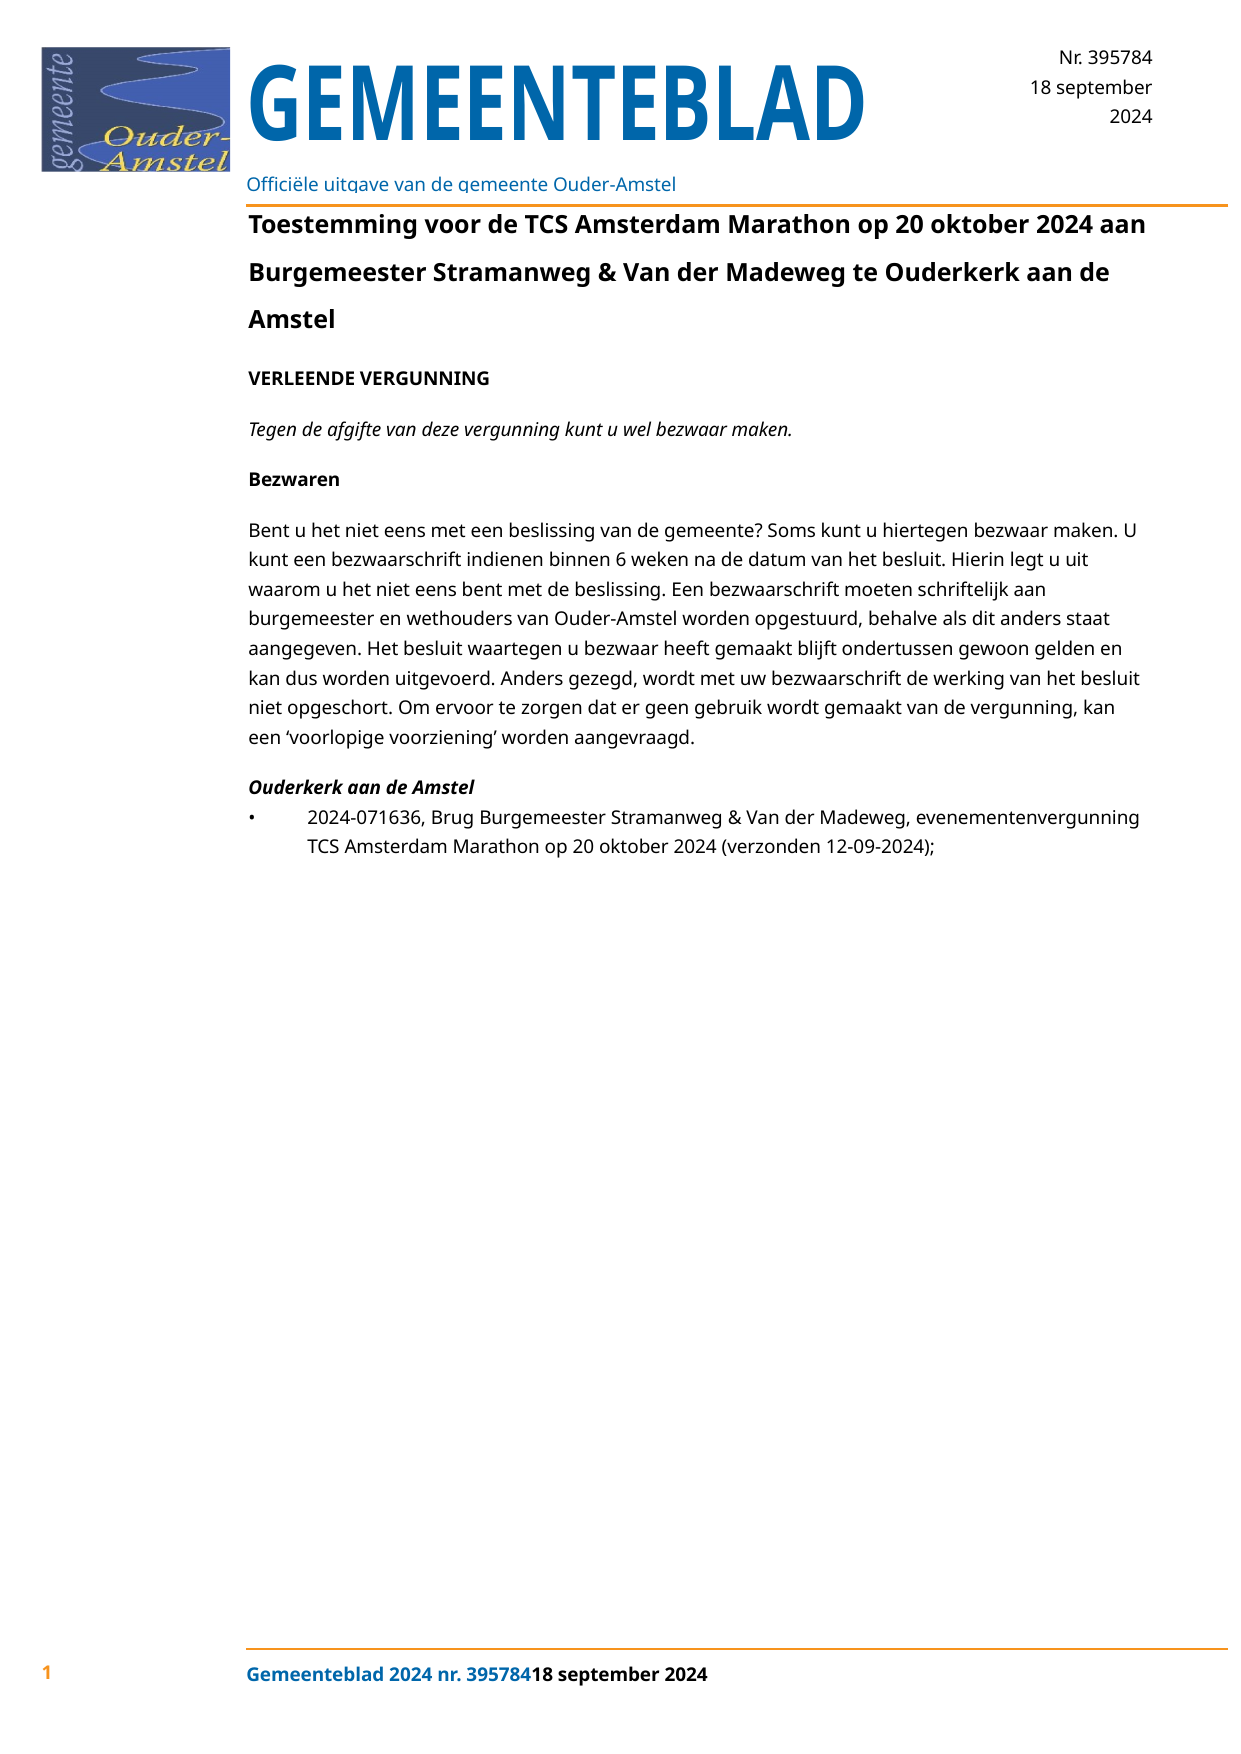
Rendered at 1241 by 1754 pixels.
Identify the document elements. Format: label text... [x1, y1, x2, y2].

text Tegen de afgifte van deze vergunning kunt u wel bezwaar maken. [248, 416, 1152, 442]
text VERLEENDE VERGUNNING [248, 366, 1152, 391]
picture [41, 47, 231, 172]
text Bent u het niet eens met een beslissing van de gemeente? Soms kunt u hiertegen bezwaar maken. U kunt een bezwaarschrift indienen binnen 6 weken na de datum van het besluit. Hierin legt u uit waarom u het niet eens bent met de beslissing. Een bezwaarschrift moeten schriftelijk aan burgemeester en wethouders van Ouder-Amstel worden opgestuurd, behalve als dit anders staat aangegeven. Het besluit waartegen u bezwaar heeft gemaakt blijft ondertussen gewoon gelden en kan dus worden uitgevoerd. Anders gezegd, wordt met uw bezwaarschrift de werking van het besluit niet opgeschort. Om ervoor te zorgen dat er geen gebruik wordt gemaakt van de vergunning, kan een ‘voorlopige voorziening’ worden aangevraagd. [248, 517, 1152, 749]
text Toestemming voor de TCS Amsterdam Marathon op 20 oktober 2024 aan Burgemeester Stramanweg & Van der Madeweg te Ouderkerk aan de Amstel [248, 207, 1152, 336]
text Bezwaren [248, 466, 1152, 492]
list 2024-071636, Brug Burgemeester Stramanweg & Van der Madeweg, evenementenvergunning TCS Amsterdam Marathon op 20 oktober 2024 (verzonden 12-09-2024); [248, 804, 1152, 859]
text Ouderkerk aan de Amstel [248, 774, 1152, 800]
